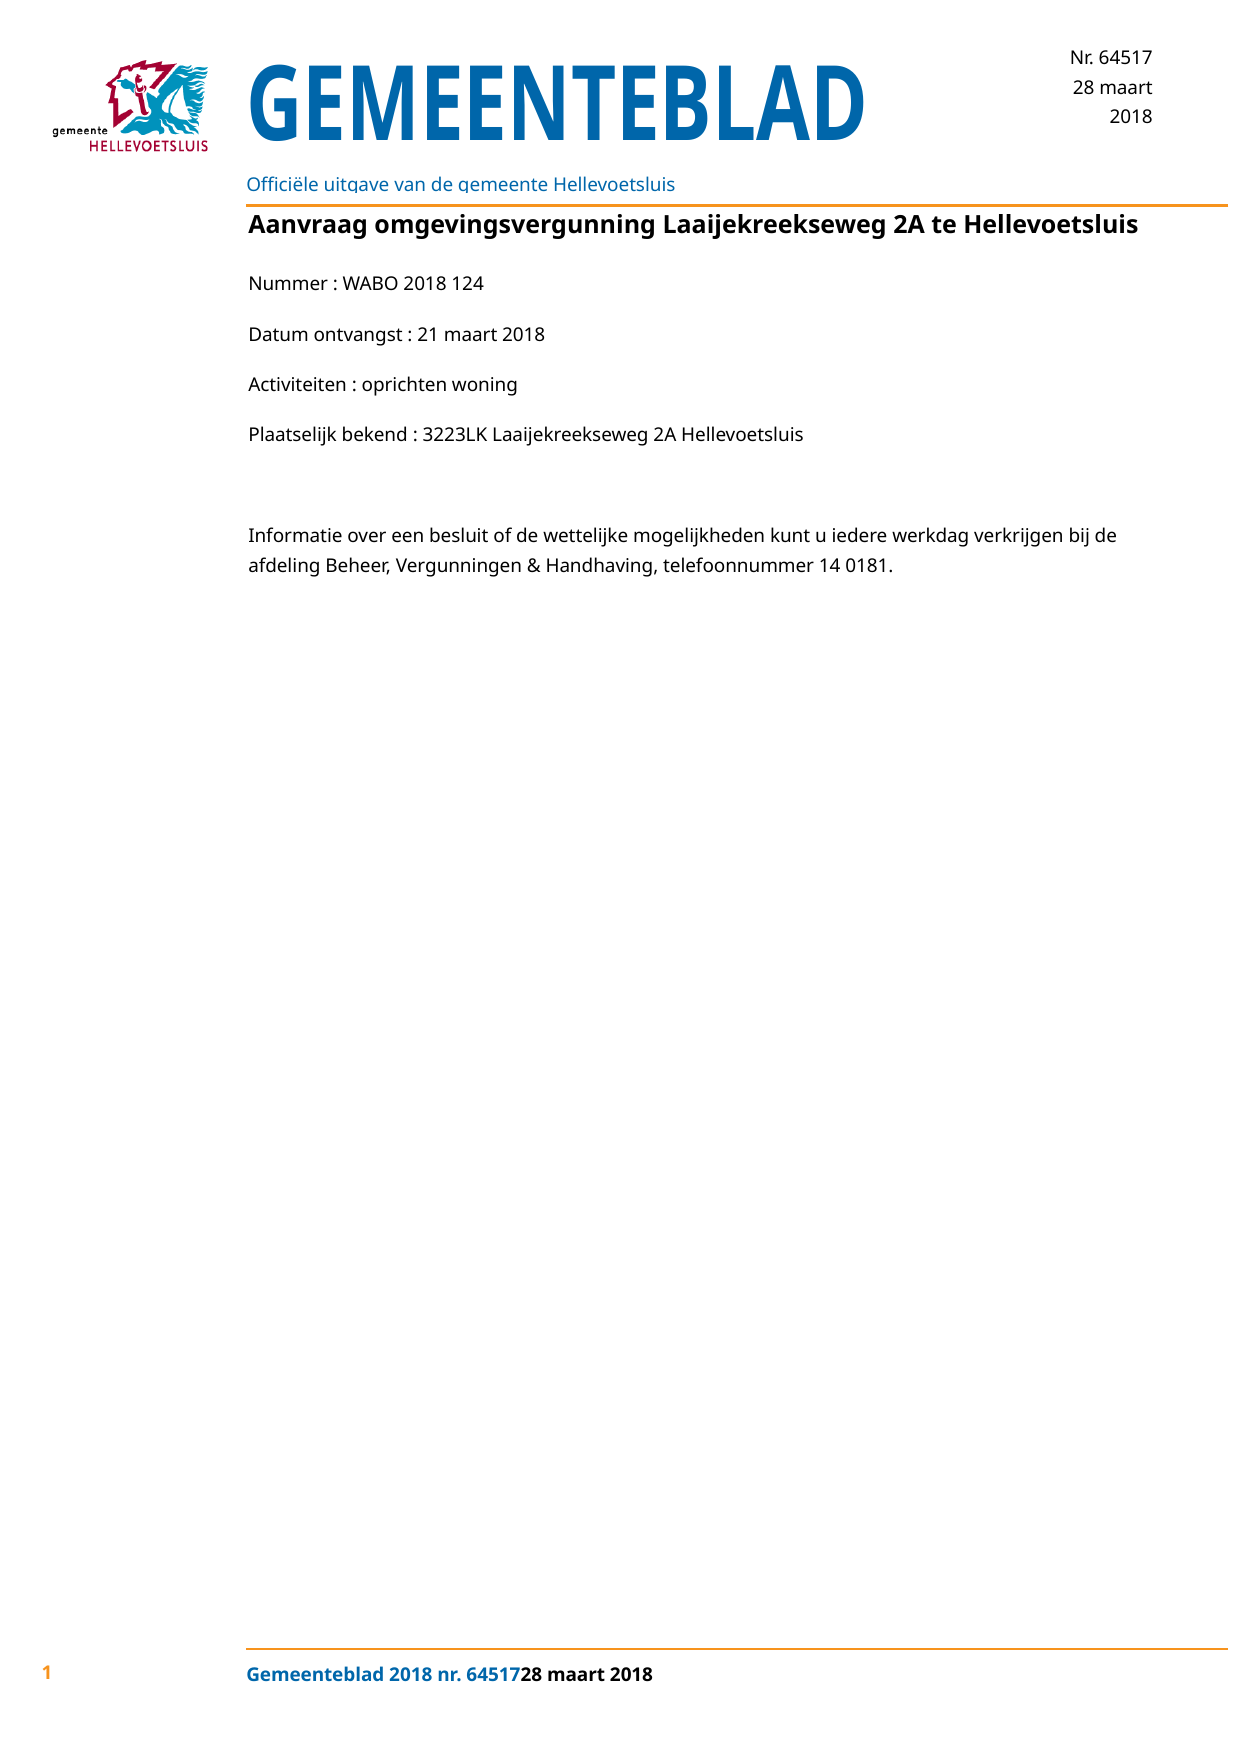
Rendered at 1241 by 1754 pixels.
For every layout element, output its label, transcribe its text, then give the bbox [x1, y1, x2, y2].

text Informatie over een besluit of de wettelijke mogelijkheden kunt u iedere werkdag verkrijgen bij de afdeling Beheer, Vergunningen & Handhaving, telefoonnummer 14 0181. [248, 522, 1152, 578]
text Datum ontvangst : 21 maart 2018 [248, 321, 1152, 346]
picture [41, 47, 231, 172]
text Activiteiten : oprichten woning [248, 371, 1152, 397]
text Plaatselijk bekend : 3223LK Laaijekreekseweg 2A Hellevoetsluis [248, 422, 1152, 447]
text Aanvraag omgevingsvergunning Laaijekreekseweg 2A te Hellevoetsluis [248, 207, 1152, 241]
text Nummer : WABO 2018 124 [248, 270, 1152, 296]
